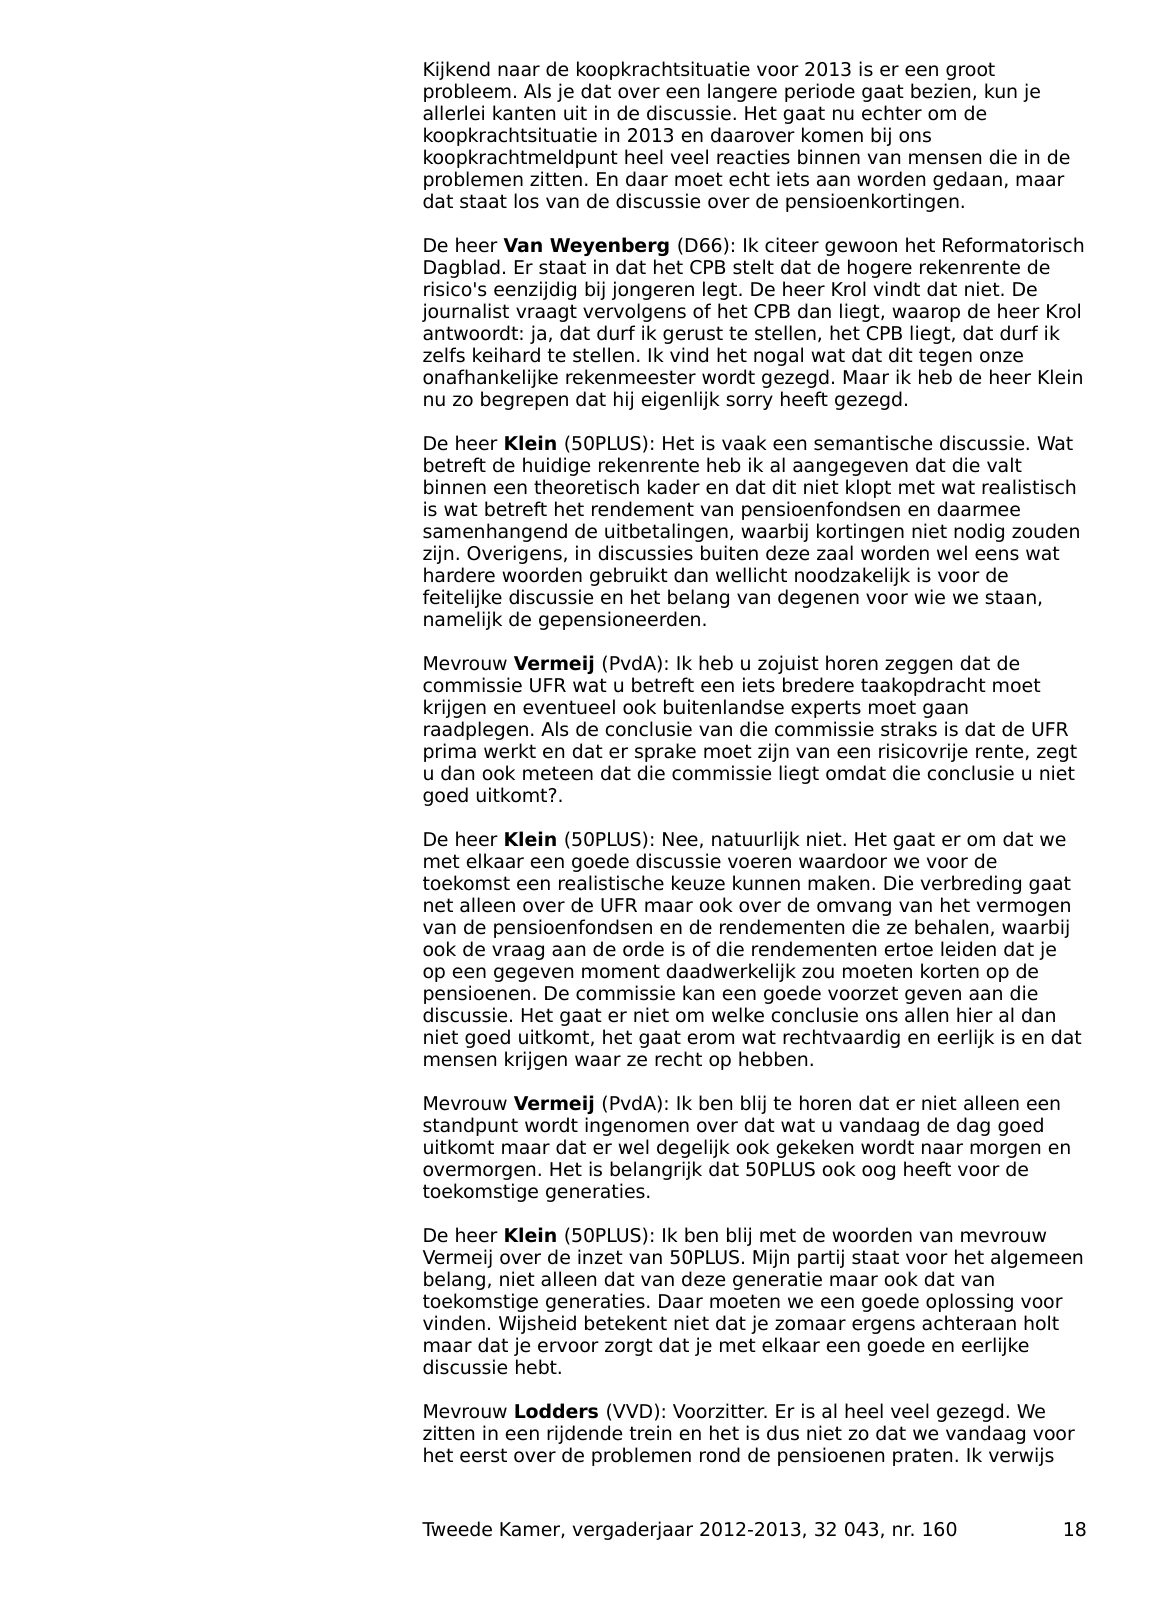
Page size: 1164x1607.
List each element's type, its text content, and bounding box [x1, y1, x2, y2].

text Mevrouw Vermeij (PvdA): Ik heb u zojuist horen zeggen dat de commissie UFR wat u betreft een iets bredere taakopdracht moet krijgen en eventueel ook buitenlandse experts moet gaan raadplegen. Als de conclusie van die commissie straks is dat de UFR prima werkt en dat er sprake moet zijn van een risicovrije rente, zegt u dan ook meteen dat die commissie liegt omdat die conclusie u niet goed uitkomt?. [422, 653, 1087, 807]
text Kijkend naar de koopkrachtsituatie voor 2013 is er een groot probleem. Als je dat over een langere periode gaat bezien, kun je allerlei kanten uit in de discussie. Het gaat nu echter om de koopkrachtsituatie in 2013 en daarover komen bij ons koopkrachtmeldpunt heel veel reacties binnen van mensen die in de problemen zitten. En daar moet echt iets aan worden gedaan, maar dat staat los van de discussie over de pensioenkortingen. [422, 59, 1087, 213]
text De heer Klein (50PLUS): Nee, natuurlijk niet. Het gaat er om dat we met elkaar een goede discussie voeren waardoor we voor de toekomst een realistische keuze kunnen maken. Die verbreding gaat net alleen over de UFR maar ook over de omvang van het vermogen van de pensioenfondsen en de rendementen die ze behalen, waarbij ook de vraag aan de orde is of die rendementen ertoe leiden dat je op een gegeven moment daadwerkelijk zou moeten korten op de pensioenen. De commissie kan een goede voorzet geven aan die discussie. Het gaat er niet om welke conclusie ons allen hier al dan niet goed uitkomt, het gaat erom wat rechtvaardig en eerlijk is en dat mensen krijgen waar ze recht op hebben. [422, 829, 1087, 1071]
text De heer Van Weyenberg (D66): Ik citeer gewoon het Reformatorisch Dagblad. Er staat in dat het CPB stelt dat de hogere rekenrente de risico's eenzijdig bij jongeren legt. De heer Krol vindt dat niet. De journalist vraagt vervolgens of het CPB dan liegt, waarop de heer Krol antwoordt: ja, dat durf ik gerust te stellen, het CPB liegt, dat durf ik zelfs keihard te stellen. Ik vind het nogal wat dat dit tegen onze onafhankelijke rekenmeester wordt gezegd. Maar ik heb de heer Klein nu zo begrepen dat hij eigenlijk sorry heeft gezegd. [422, 235, 1087, 411]
text Mevrouw Vermeij (PvdA): Ik ben blij te horen dat er niet alleen een standpunt wordt ingenomen over dat wat u vandaag de dag goed uitkomt maar dat er wel degelijk ook gekeken wordt naar morgen en overmorgen. Het is belangrijk dat 50PLUS ook oog heeft voor de toekomstige generaties. [422, 1093, 1087, 1203]
text De heer Klein (50PLUS): Het is vaak een semantische discussie. Wat betreft de huidige rekenrente heb ik al aangegeven dat die valt binnen een theoretisch kader en dat dit niet klopt met wat realistisch is wat betreft het rendement van pensioenfondsen en daarmee samenhangend de uitbetalingen, waarbij kortingen niet nodig zouden zijn. Overigens, in discussies buiten deze zaal worden wel eens wat hardere woorden gebruikt dan wellicht noodzakelijk is voor de feitelijke discussie en het belang van degenen voor wie we staan, namelijk de gepensioneerden. [422, 433, 1087, 631]
text Mevrouw Lodders (VVD): Voorzitter. Er is al heel veel gezegd. We zitten in een rijdende trein en het is dus niet zo dat we vandaag voor het eerst over de problemen rond de pensioenen praten. Ik verwijs [422, 1401, 1087, 1467]
text De heer Klein (50PLUS): Ik ben blij met de woorden van mevrouw Vermeij over de inzet van 50PLUS. Mijn partij staat voor het algemeen belang, niet alleen dat van deze generatie maar ook dat van toekomstige generaties. Daar moeten we een goede oplossing voor vinden. Wijsheid betekent niet dat je zomaar ergens achteraan holt maar dat je ervoor zorgt dat je met elkaar een goede en eerlijke discussie hebt. [422, 1225, 1087, 1379]
